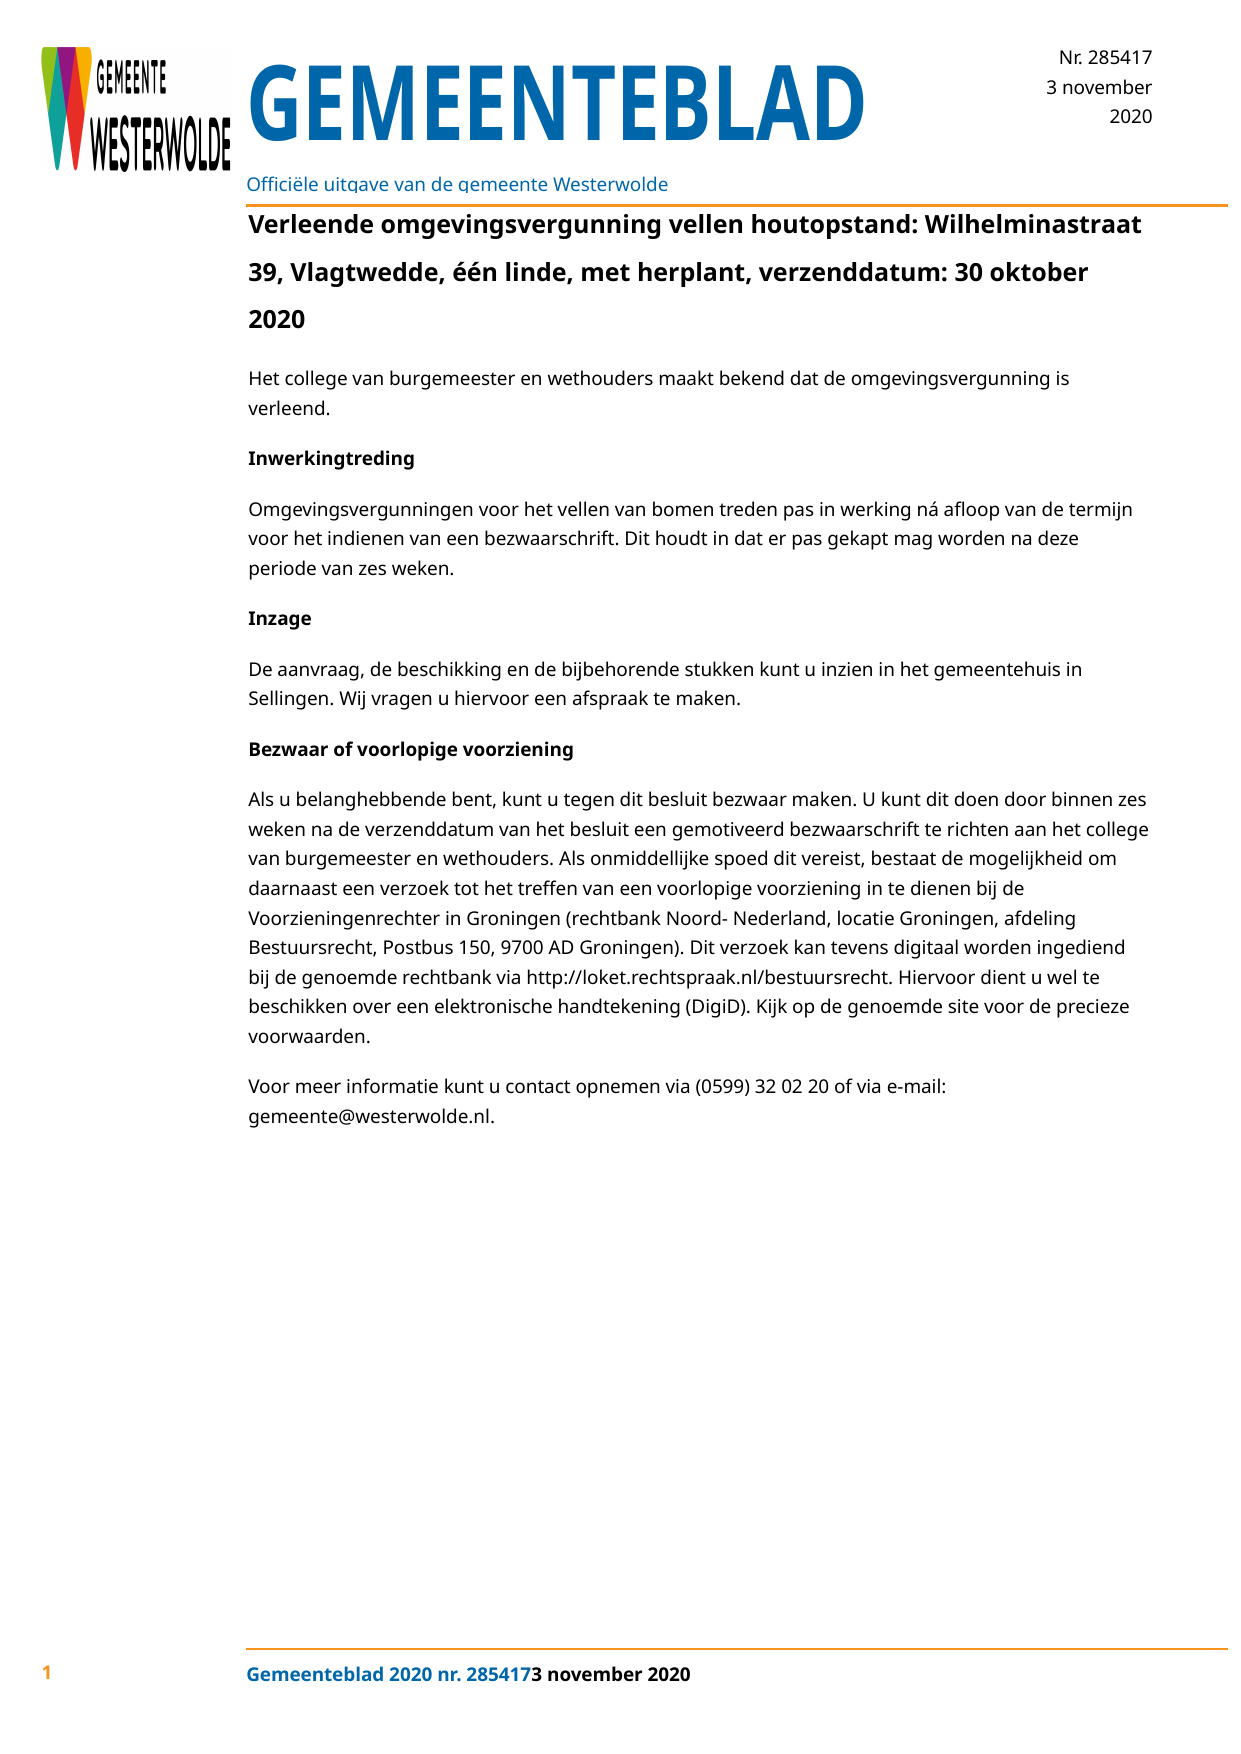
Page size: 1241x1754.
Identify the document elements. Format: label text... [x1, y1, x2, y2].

text Als u belanghebbende bent, kunt u tegen dit besluit bezwaar maken. U kunt dit doen door binnen zes weken na de verzenddatum van het besluit een gemotiveerd bezwaarschrift te richten aan het college van burgemeester en wethouders. Als onmiddellijke spoed dit vereist, bestaat de mogelijkheid om daarnaast een verzoek tot het treffen van een voorlopige voorziening in te dienen bij de Voorzieningenrechter in Groningen (rechtbank Noord- Nederland, locatie Groningen, afdeling Bestuursrecht, Postbus 150, 9700 AD Groningen). Dit verzoek kan tevens digitaal worden ingediend bij de genoemde rechtbank via http://loket.rechtspraak.nl/bestuursrecht. Hiervoor dient u wel te beschikken over een elektronische handtekening (DigiD). Kijk op de genoemde site voor de precieze voorwaarden. [248, 786, 1152, 1049]
text Voor meer informatie kunt u contact opnemen via (0599) 32 02 20 of via e-mail: gemeente@westerwolde.nl. [248, 1073, 1152, 1129]
picture [41, 47, 231, 172]
text Inwerkingtreding [248, 446, 1152, 471]
text Het college van burgemeester en wethouders maakt bekend dat de omgevingsvergunning is verleend. [248, 366, 1152, 421]
text Bezwaar of voorlopige voorziening [248, 736, 1152, 762]
text Inzage [248, 606, 1152, 631]
text Omgevingsvergunningen voor het vellen van bomen treden pas in werking ná afloop van de termijn voor het indienen van een bezwaarschrift. Dit houdt in dat er pas gekapt mag worden na deze periode van zes weken. [248, 496, 1152, 581]
text De aanvraag, de beschikking en de bijbehorende stukken kunt u inzien in het gemeentehuis in Sellingen. Wij vragen u hiervoor een afspraak te maken. [248, 656, 1152, 711]
text Verleende omgevingsvergunning vellen houtopstand: Wilhelminastraat 39, Vlagtwedde, één linde, met herplant, verzenddatum: 30 oktober 2020 [248, 207, 1152, 336]
